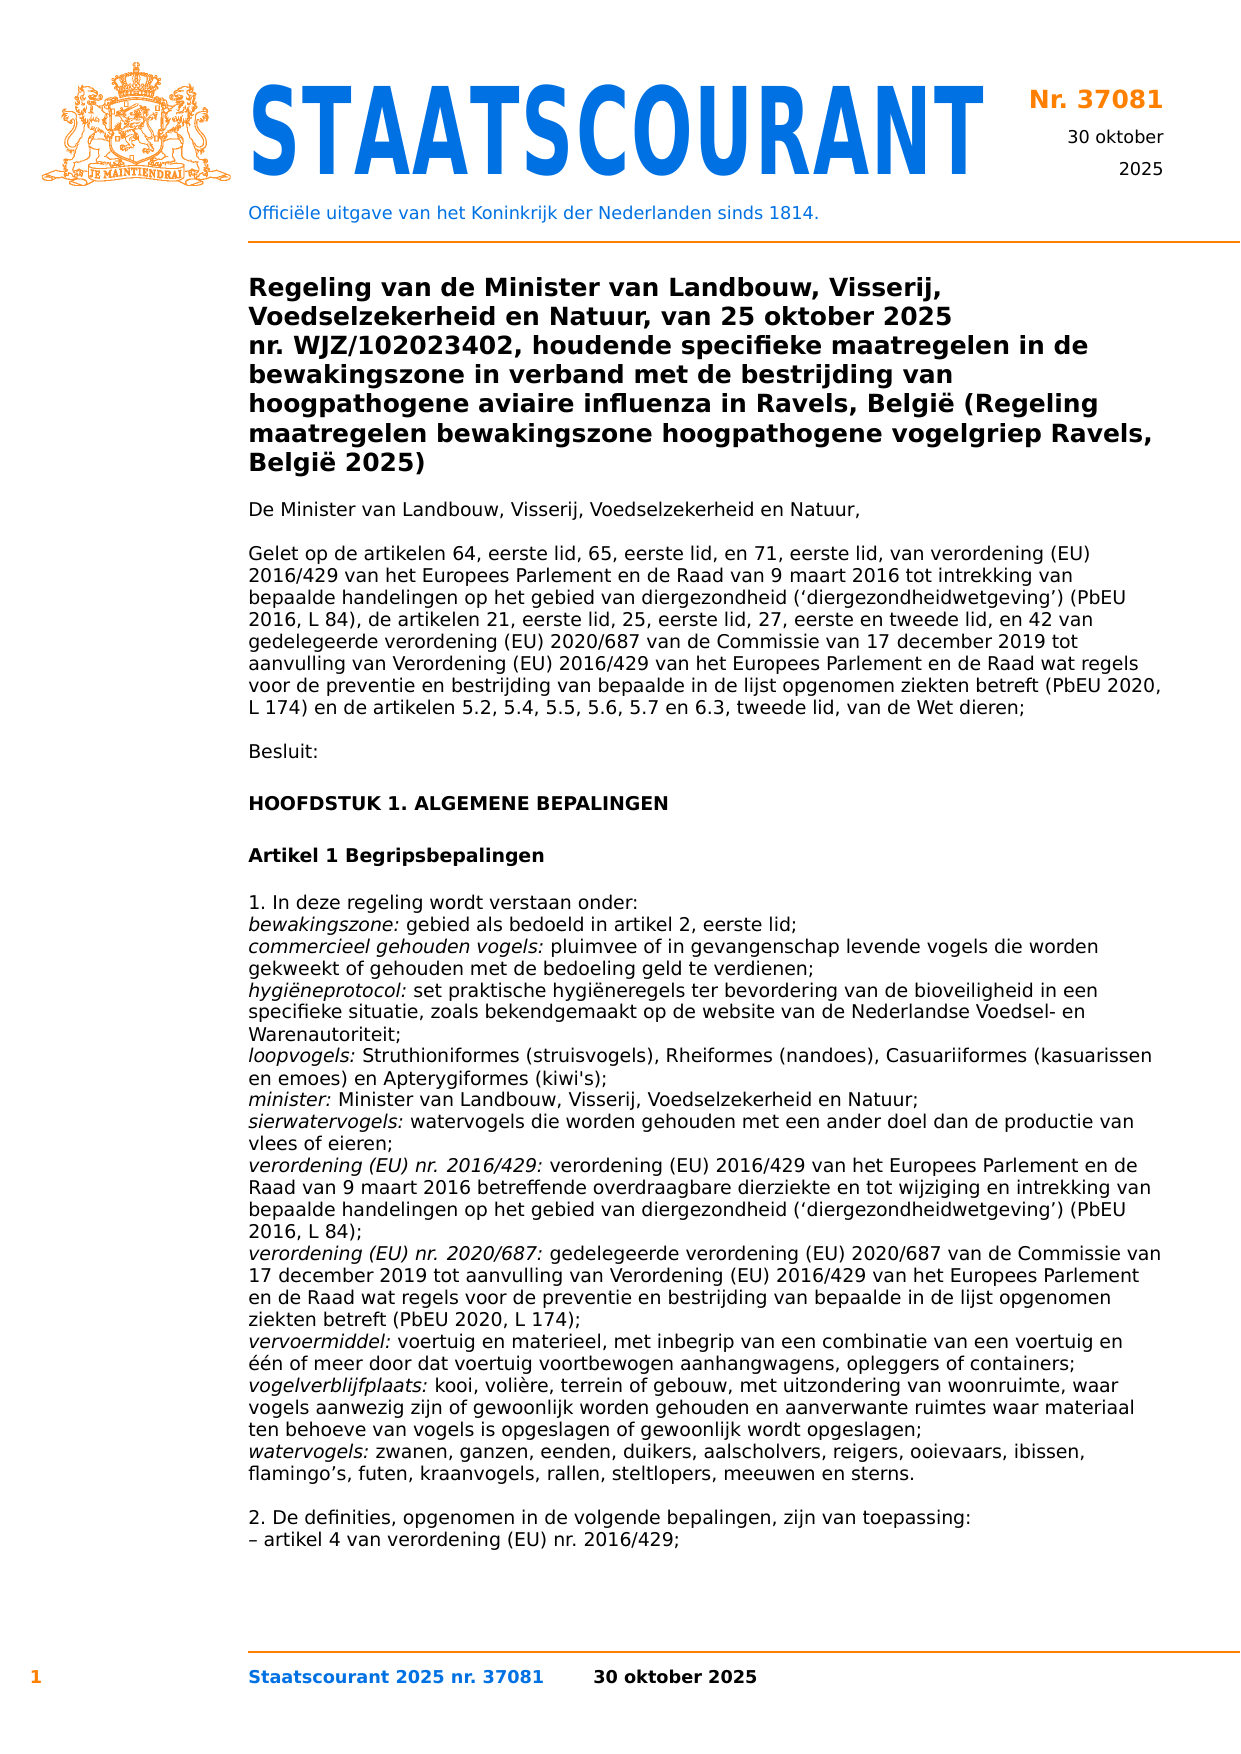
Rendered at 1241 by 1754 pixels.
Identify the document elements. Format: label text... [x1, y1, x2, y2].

table_header STAATSCOURANT [248, 62, 998, 203]
subtitle Artikel 1 Begripsbepalingen [248, 844, 1163, 867]
text 1. In deze regeling wordt verstaan onder: [248, 892, 1163, 913]
picture [41, 62, 231, 186]
text verordening (EU) nr. 2016/429: verordening (EU) 2016/429 van het Europees Parlement en de Raad van 9 maart 2016 betreffende overdraagbare dierziekte en tot wijziging en intrekking van bepaalde handelingen op het gebied van diergezondheid (‘diergezondheidwetgeving’) (PbEU 2016, L 84); [248, 1155, 1163, 1243]
text Gelet op de artikelen 64, eerste lid, 65, eerste lid, en 71, eerste lid, van verordening (EU) 2016/429 van het Europees Parlement en de Raad van 9 maart 2016 tot intrekking van bepaalde handelingen op het gebied van diergezondheid (‘diergezondheidwetgeving’) (PbEU 2016, L 84), de artikelen 21, eerste lid, 25, eerste lid, 27, eerste en tweede lid, en 42 van gedelegeerde verordening (EU) 2020/687 van de Commissie van 17 december 2019 tot aanvulling van Verordening (EU) 2016/429 van het Europees Parlement en de Raad wat regels voor de preventie en bestrijding van bepaalde in de lijst opgenomen ziekten betreft (PbEU 2020, L 174) en de artikelen 5.2, 5.4, 5.5, 5.6, 5.7 en 6.3, tweede lid, van de Wet dieren; [248, 543, 1163, 719]
table_header Nr. 37081 [998, 62, 1240, 121]
text hygiëneprotocol: set praktische hygiëneregels ter bevordering van de bioveiligheid in een specifieke situatie, zoals bekendgemaakt op de website van de Nederlandse Voedsel- en Warenautoriteit; [248, 979, 1163, 1045]
table_cell 2025 [998, 153, 1240, 203]
text De Minister van Landbouw, Visserij, Voedselzekerheid en Natuur, [248, 499, 1163, 521]
text minister: Minister van Landbouw, Visserij, Voedselzekerheid en Natuur; [248, 1089, 1163, 1111]
text verordening (EU) nr. 2020/687: gedelegeerde verordening (EU) 2020/687 van de Commissie van 17 december 2019 tot aanvulling van Verordening (EU) 2016/429 van het Europees Parlement en de Raad wat regels voor de preventie en bestrijding van bepaalde in de lijst opgenomen ziekten betreft (PbEU 2020, L 174); [248, 1243, 1163, 1331]
text loopvogels: Struthioniformes (struisvogels), Rheiformes (nandoes), Casuariiformes (kasuarissen en emoes) en Apterygiformes (kiwi's); [248, 1045, 1163, 1089]
text – artikel 4 van verordening (EU) nr. 2016/429; [248, 1529, 1163, 1551]
subtitle Regeling van de Minister van Landbouw, Visserij, Voedselzekerheid en Natuur, van 25 oktober 2025 nr. WJZ/102023402, houdende specifieke maatregelen in de bewakingszone in verband met de bestrijding van hoogpathogene aviaire influenza in Ravels, België (Regeling maatregelen bewakingszone hoogpathogene vogelgriep Ravels, België 2025) [248, 273, 1163, 477]
table_cell Officiële uitgave van het Koninkrijk der Nederlanden sinds 1814. [248, 203, 1240, 241]
text 2. De definities, opgenomen in de volgende bepalingen, zijn van toepassing: [248, 1507, 1163, 1529]
text vervoermiddel: voertuig en materieel, met inbegrip van een combinatie van een voertuig en één of meer door dat voertuig voortbewogen aanhangwagens, opleggers of containers; [248, 1331, 1163, 1375]
text watervogels: zwanen, ganzen, eenden, duikers, aalscholvers, reigers, ooievaars, ibissen, flamingo’s, futen, kraanvogels, rallen, steltlopers, meeuwen en sterns. [248, 1441, 1163, 1485]
subtitle HOOFDSTUK 1. ALGEMENE BEPALINGEN [248, 793, 1163, 814]
text bewakingszone: gebied als bedoeld in artikel 2, eerste lid; [248, 913, 1163, 936]
text sierwatervogels: watervogels die worden gehouden met een ander doel dan de productie van vlees of eieren; [248, 1111, 1163, 1155]
text commercieel gehouden vogels: pluimvee of in gevangenschap levende vogels die worden gekweekt of gehouden met de bedoeling geld te verdienen; [248, 936, 1163, 979]
text Besluit: [248, 741, 1163, 763]
table_cell 30 oktober [998, 121, 1240, 153]
table_header [25, 62, 248, 241]
text vogelverblijfplaats: kooi, volière, terrein of gebouw, met uitzondering van woonruimte, waar vogels aanwezig zijn of gewoonlijk worden gehouden en aanverwante ruimtes waar materiaal ten behoeve van vogels is opgeslagen of gewoonlijk wordt opgeslagen; [248, 1375, 1163, 1441]
